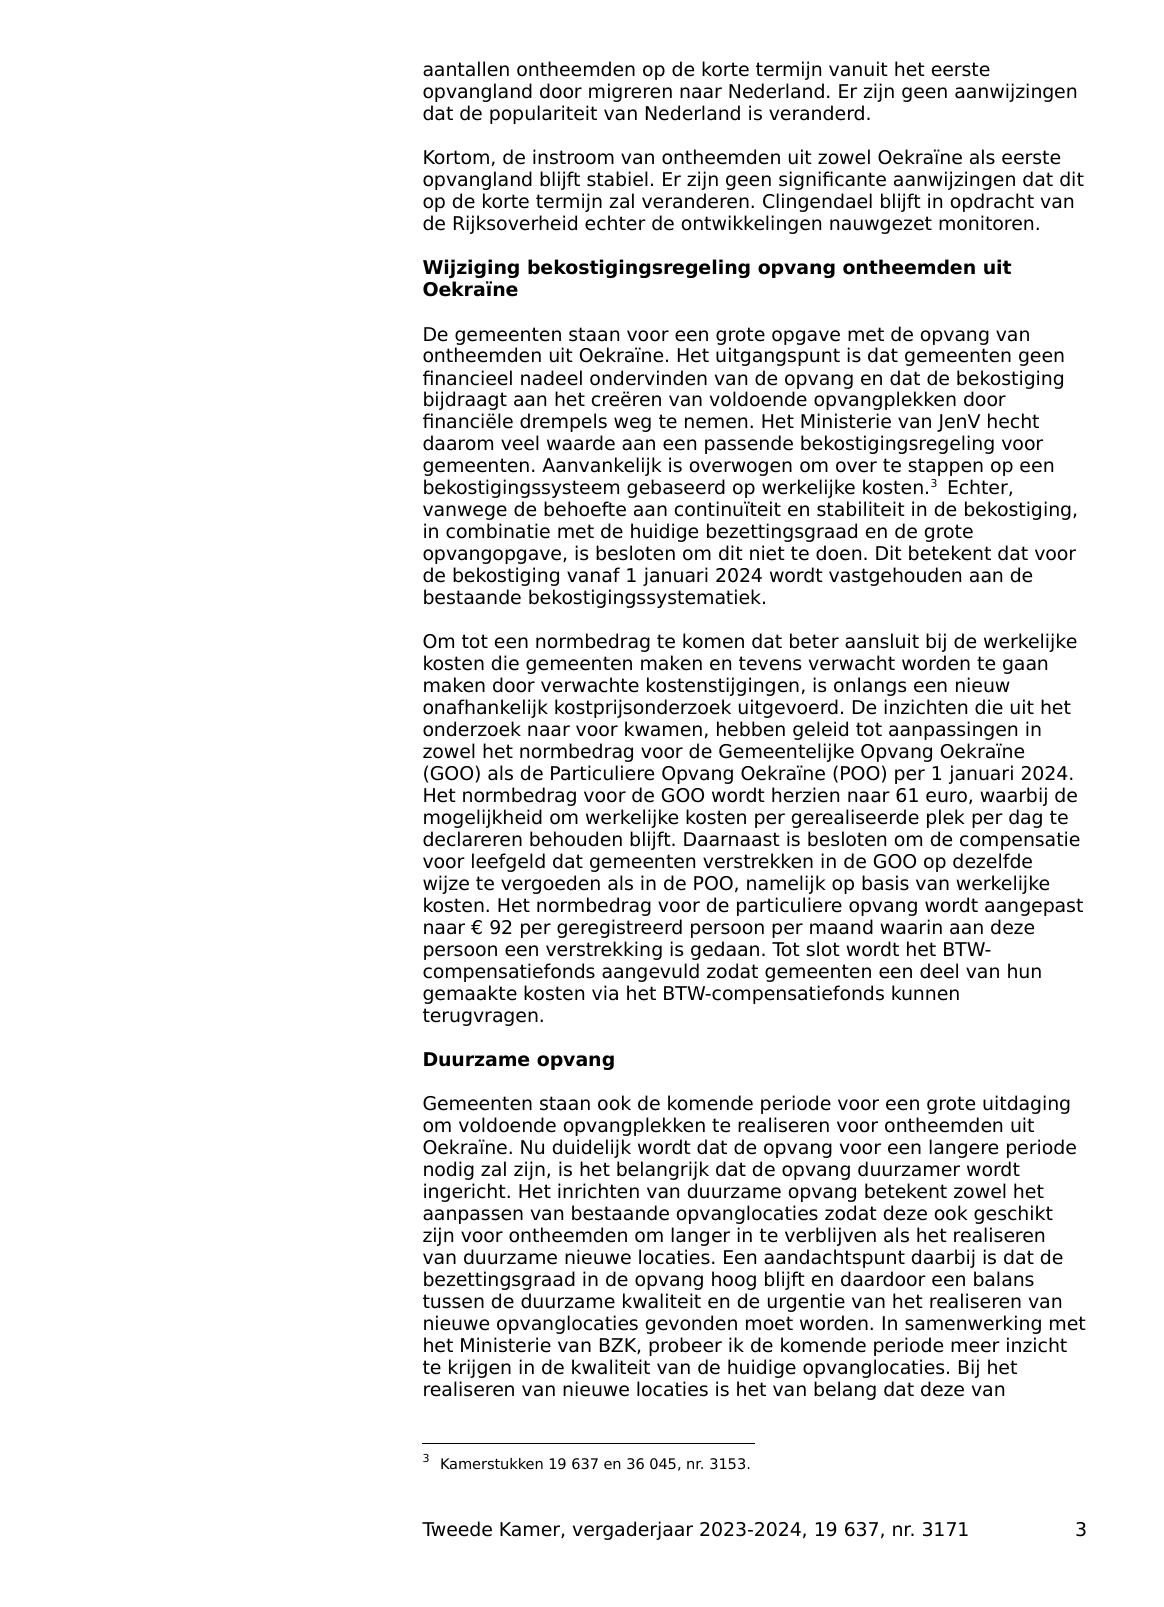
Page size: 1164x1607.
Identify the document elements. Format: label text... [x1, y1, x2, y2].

text Kamerstukken 19 637 en 36 045, nr. 3153. [422, 1452, 1087, 1474]
text De gemeenten staan voor een grote opgave met de opvang van ontheemden uit Oekraïne. Het uitgangspunt is dat gemeenten geen financieel nadeel ondervinden van de opvang en dat de bekostiging bijdraagt aan het creëren van voldoende opvangplekken door financiële drempels weg te nemen. Het Ministerie van JenV hecht daarom veel waarde aan een passende bekostigingsregeling voor gemeenten. Aanvankelijk is overwogen om over te stappen op een bekostigingssysteem gebaseerd op werkelijke kosten. Echter, vanwege de behoefte aan continuïteit en stabiliteit in de bekostiging, in combinatie met de huidige bezettingsgraad en de grote opvangopgave, is besloten om dit niet te doen. Dit betekent dat voor de bekostiging vanaf 1 januari 2024 wordt vastgehouden aan de bestaande bekostigingssystematiek. [422, 323, 1087, 609]
text aantallen ontheemden op de korte termijn vanuit het eerste opvangland door migreren naar Nederland. Er zijn geen aanwijzingen dat de populariteit van Nederland is veranderd. [422, 59, 1087, 125]
subtitle Duurzame opvang [422, 1049, 1087, 1071]
text Kortom, de instroom van ontheemden uit zowel Oekraïne als eerste opvangland blijft stabiel. Er zijn geen significante aanwijzingen dat dit op de korte termijn zal veranderen. Clingendael blijft in opdracht van de Rijksoverheid echter de ontwikkelingen nauwgezet monitoren. [422, 147, 1087, 235]
text Gemeenten staan ook de komende periode voor een grote uitdaging om voldoende opvangplekken te realiseren voor ontheemden uit Oekraïne. Nu duidelijk wordt dat de opvang voor een langere periode nodig zal zijn, is het belangrijk dat de opvang duurzamer wordt ingericht. Het inrichten van duurzame opvang betekent zowel het aanpassen van bestaande opvanglocaties zodat deze ook geschikt zijn voor ontheemden om langer in te verblijven als het realiseren van duurzame nieuwe locaties. Een aandachtspunt daarbij is dat de bezettingsgraad in de opvang hoog blijft en daardoor een balans tussen de duurzame kwaliteit en de urgentie van het realiseren van nieuwe opvanglocaties gevonden moet worden. In samenwerking met het Ministerie van BZK, probeer ik de komende periode meer inzicht te krijgen in de kwaliteit van de huidige opvanglocaties. Bij het realiseren van nieuwe locaties is het van belang dat deze van [422, 1093, 1087, 1401]
subtitle Wijziging bekostigingsregeling opvang ontheemden uit Oekraïne [422, 257, 1087, 301]
text Om tot een normbedrag te komen dat beter aansluit bij de werkelijke kosten die gemeenten maken en tevens verwacht worden te gaan maken door verwachte kostenstijgingen, is onlangs een nieuw onafhankelijk kostprijsonderzoek uitgevoerd. De inzichten die uit het onderzoek naar voor kwamen, hebben geleid tot aanpassingen in zowel het normbedrag voor de Gemeentelijke Opvang Oekraïne (GOO) als de Particuliere Opvang Oekraïne (POO) per 1 januari 2024. Het normbedrag voor de GOO wordt herzien naar 61 euro, waarbij de mogelijkheid om werkelijke kosten per gerealiseerde plek per dag te declareren behouden blijft. Daarnaast is besloten om de compensatie voor leefgeld dat gemeenten verstrekken in de GOO op dezelfde wijze te vergoeden als in de POO, namelijk op basis van werkelijke kosten. Het normbedrag voor de particuliere opvang wordt aangepast naar € 92 per geregistreerd persoon per maand waarin aan deze persoon een verstrekking is gedaan. Tot slot wordt het BTW-compensatiefonds aangevuld zodat gemeenten een deel van hun gemaakte kosten via het BTW-compensatiefonds kunnen terugvragen. [422, 631, 1087, 1027]
